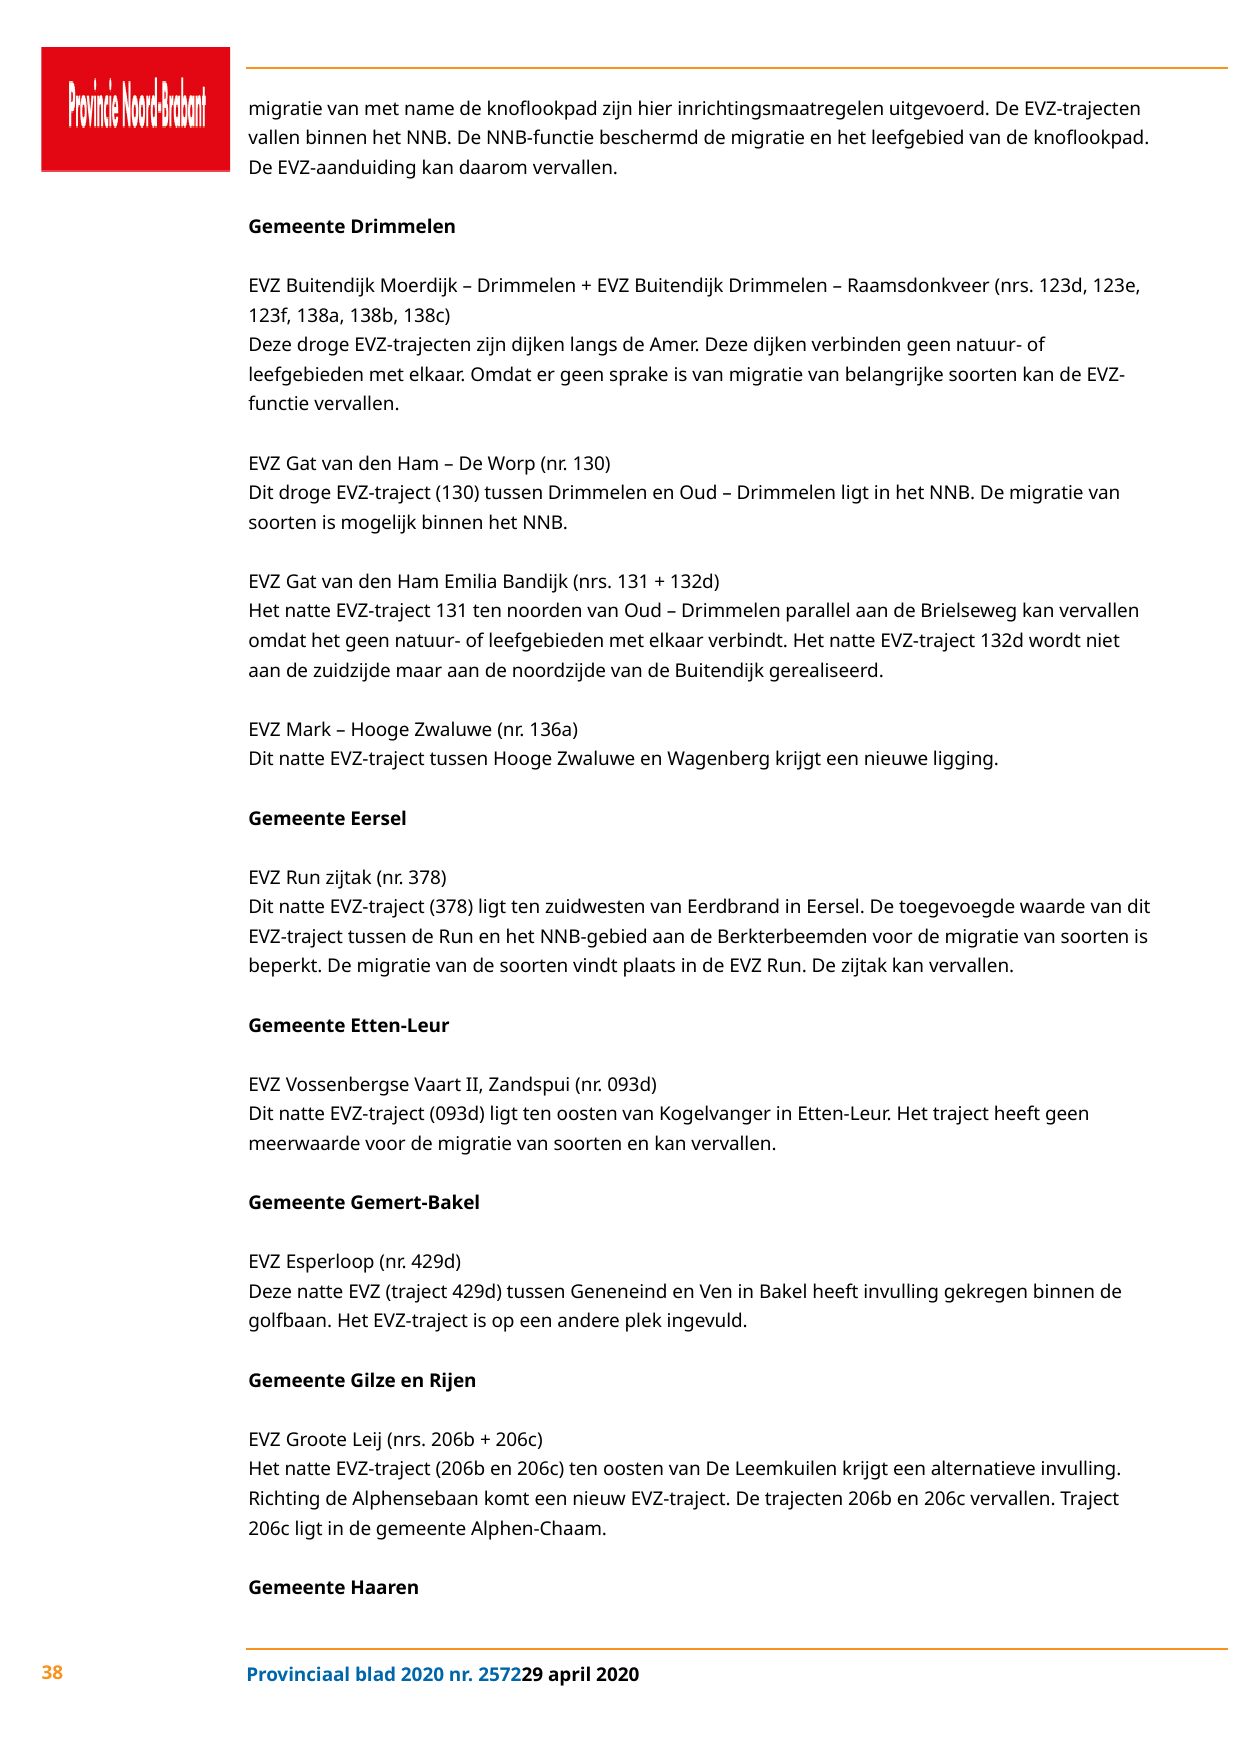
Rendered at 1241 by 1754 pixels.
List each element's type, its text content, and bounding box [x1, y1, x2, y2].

text Deze natte EVZ (traject 429d) tussen Geneneind en Ven in Bakel heeft invulling gekregen binnen de golfbaan. Het EVZ-traject is op een andere plek ingevuld. [248, 1278, 1152, 1333]
text Gemeente Gemert-Bakel [248, 1189, 1152, 1215]
text EVZ Esperloop (nr. 429d) [248, 1248, 1152, 1274]
text EVZ Vossenbergse Vaart II, Zandspui (nr. 093d) [248, 1071, 1152, 1097]
text Het natte EVZ-traject (206b en 206c) ten oosten van De Leemkuilen krijgt een alternatieve invulling. Richting de Alphensebaan komt een nieuw EVZ-traject. De trajecten 206b en 206c vervallen. Traject 206c ligt in de gemeente Alphen-Chaam. [248, 1456, 1152, 1541]
text EVZ Groote Leij (nrs. 206b + 206c) [248, 1426, 1152, 1452]
text Dit natte EVZ-traject tussen Hooge Zwaluwe en Wagenberg krijgt een nieuwe ligging. [248, 746, 1152, 771]
picture [41, 47, 231, 172]
text Gemeente Eersel [248, 805, 1152, 831]
text Gemeente Gilze en Rijen [248, 1367, 1152, 1393]
text EVZ Buitendijk Moerdijk – Drimmelen + EVZ Buitendijk Drimmelen – Raamsdonkveer (nrs. 123d, 123e, 123f, 138a, 138b, 138c) [248, 272, 1152, 328]
text EVZ Mark – Hooge Zwaluwe (nr. 136a) [248, 716, 1152, 742]
text EVZ Run zijtak (nr. 378) [248, 864, 1152, 890]
text Gemeente Etten-Leur [248, 1012, 1152, 1038]
text Het natte EVZ-traject 131 ten noorden van Oud – Drimmelen parallel aan de Brielseweg kan vervallen omdat het geen natuur- of leefgebieden met elkaar verbindt. Het natte EVZ-traject 132d wordt niet aan de zuidzijde maar aan de noordzijde van de Buitendijk gerealiseerd. [248, 598, 1152, 683]
text Dit natte EVZ-traject (093d) ligt ten oosten van Kogelvanger in Etten-Leur. Het traject heeft geen meerwaarde voor de migratie van soorten en kan vervallen. [248, 1101, 1152, 1156]
text migratie van met name de knoflookpad zijn hier inrichtingsmaatregelen uitgevoerd. De EVZ-trajecten vallen binnen het NNB. De NNB-functie beschermd de migratie en het leefgebied van de knoflookpad. De EVZ-aanduiding kan daarom vervallen. [248, 95, 1152, 180]
text Dit natte EVZ-traject (378) ligt ten zuidwesten van Eerdbrand in Eersel. De toegevoegde waarde van dit EVZ-traject tussen de Run en het NNB-gebied aan de Berkterbeemden voor de migratie van soorten is beperkt. De migratie van de soorten vindt plaats in de EVZ Run. De zijtak kan vervallen. [248, 893, 1152, 978]
text Dit droge EVZ-traject (130) tussen Drimmelen en Oud – Drimmelen ligt in het NNB. De migratie van soorten is mogelijk binnen het NNB. [248, 479, 1152, 535]
text EVZ Gat van den Ham Emilia Bandijk (nrs. 131 + 132d) [248, 568, 1152, 594]
text Deze droge EVZ-trajecten zijn dijken langs de Amer. Deze dijken verbinden geen natuur- of leefgebieden met elkaar. Omdat er geen sprake is van migratie van belangrijke soorten kan de EVZ-functie vervallen. [248, 331, 1152, 416]
text Gemeente Drimmelen [248, 213, 1152, 239]
text EVZ Gat van den Ham – De Worp (nr. 130) [248, 450, 1152, 476]
text Gemeente Haaren [248, 1574, 1152, 1600]
